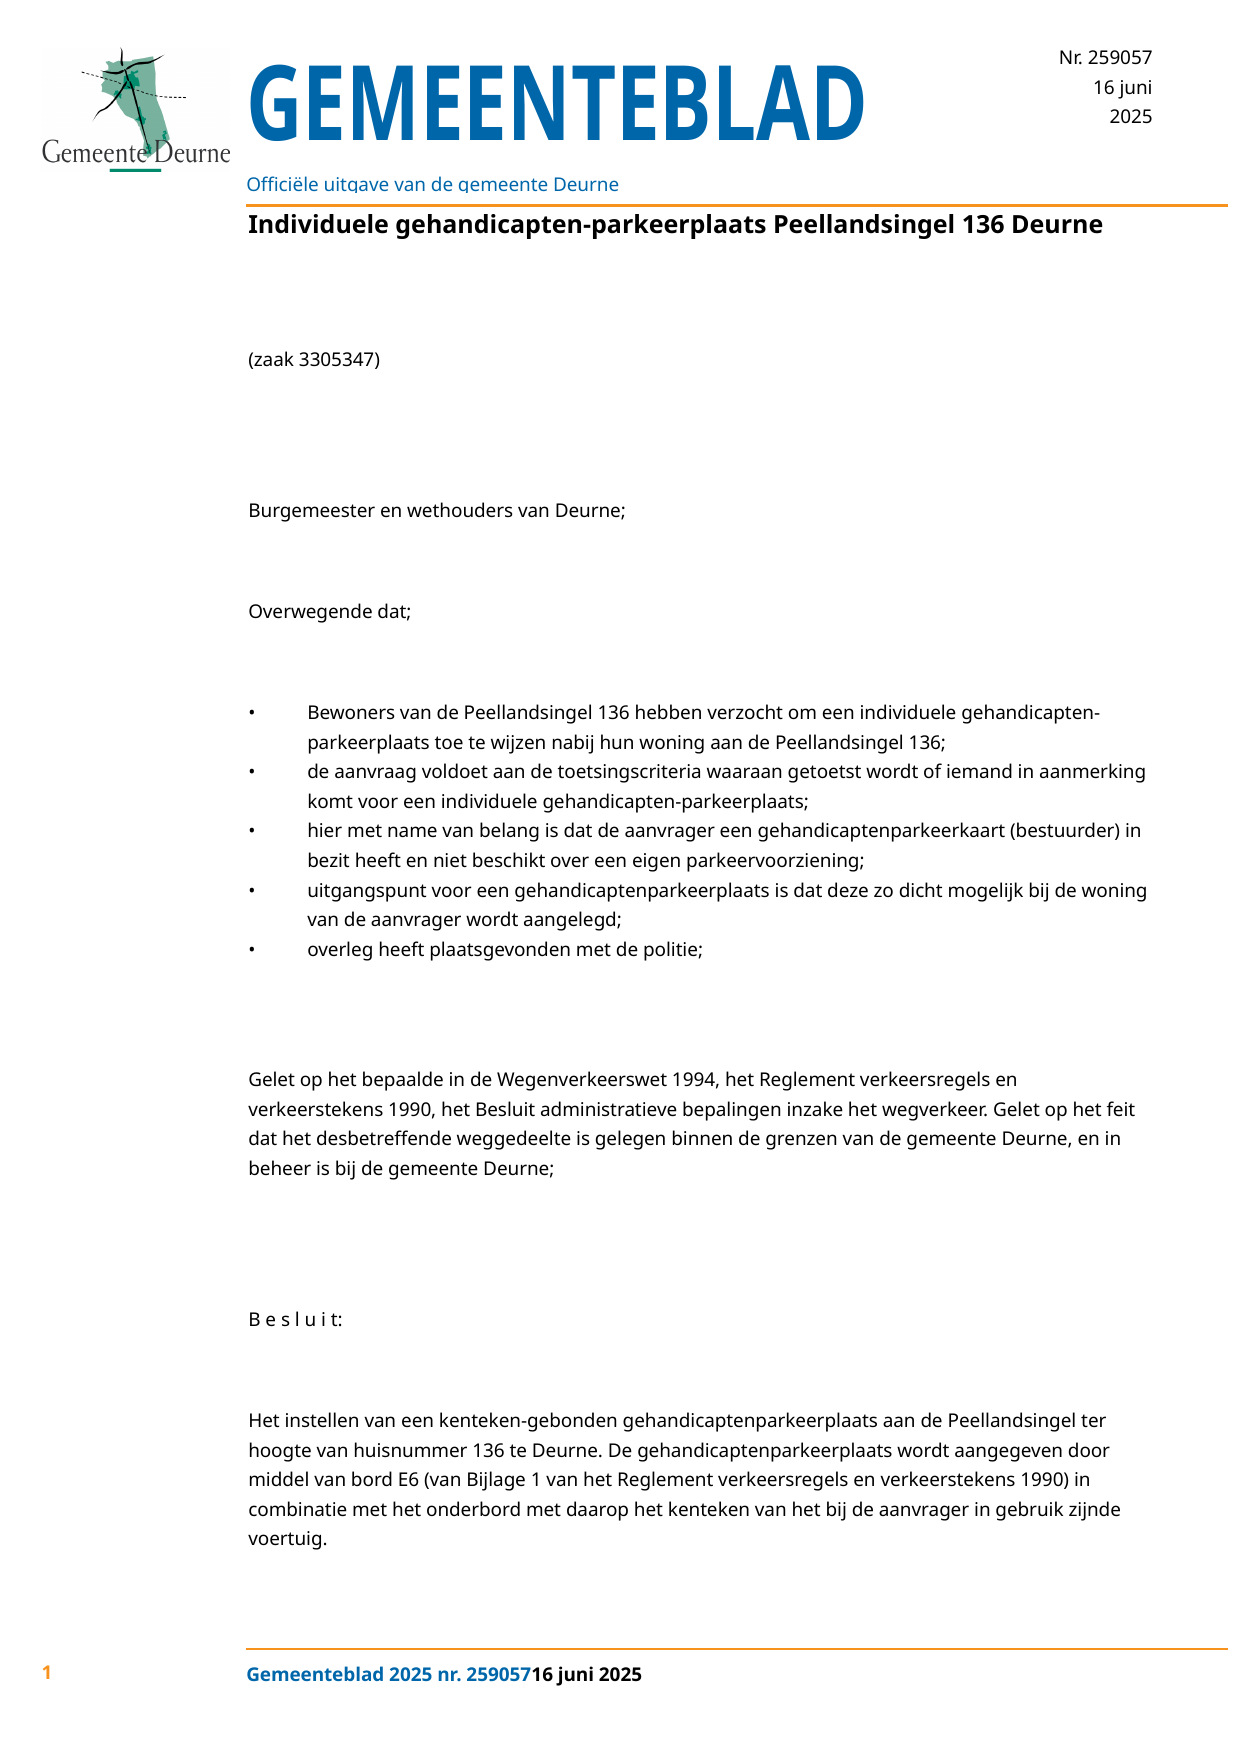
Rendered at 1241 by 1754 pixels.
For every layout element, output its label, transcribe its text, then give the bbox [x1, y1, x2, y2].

text Het instellen van een kenteken-gebonden gehandicaptenparkeerplaats aan de Peellandsingel ter hoogte van huisnummer 136 te Deurne. De gehandicaptenparkeerplaats wordt aangegeven door middel van bord E6 (van Bijlage 1 van het Reglement verkeersregels en verkeerstekens 1990) in combinatie met het onderbord met daarop het kenteken van het bij de aanvrager in gebruik zijnde voertuig. [248, 1407, 1152, 1551]
text Overwegende dat; [248, 598, 1152, 624]
picture [41, 47, 231, 172]
text B e s l u i t: [248, 1306, 1152, 1332]
list overleg heeft plaatsgevonden met de politie; [248, 936, 1152, 962]
text Individuele gehandicapten-parkeerplaats Peellandsingel 136 Deurne [248, 207, 1152, 241]
text Gelet op het bepaalde in de Wegenverkeerswet 1994, het Reglement verkeersregels en verkeerstekens 1990, het Besluit administratieve bepalingen inzake het wegverkeer. Gelet op het feit dat het desbetreffende weggedeelte is gelegen binnen de grenzen van de gemeente Deurne, en in beheer is bij de gemeente Deurne; [248, 1066, 1152, 1181]
list hier met name van belang is dat de aanvrager een gehandicaptenparkeerkaart (bestuurder) in bezit heeft en niet beschikt over een eigen parkeervoorziening; [248, 818, 1152, 873]
text (zaak 3305347) [248, 346, 1152, 372]
list Bewoners van de Peellandsingel 136 hebben verzocht om een individuele gehandicapten-parkeerplaats toe te wijzen nabij hun woning aan de Peellandsingel 136; [248, 699, 1152, 755]
text Burgemeester en wethouders van Deurne; [248, 498, 1152, 523]
list de aanvraag voldoet aan de toetsingscriteria waaraan getoetst wordt of iemand in aanmerking komt voor een individuele gehandicapten-parkeerplaats; [248, 758, 1152, 814]
list uitgangspunt voor een gehandicaptenparkeerplaats is dat deze zo dicht mogelijk bij de woning van de aanvrager wordt aangelegd; [248, 877, 1152, 932]
